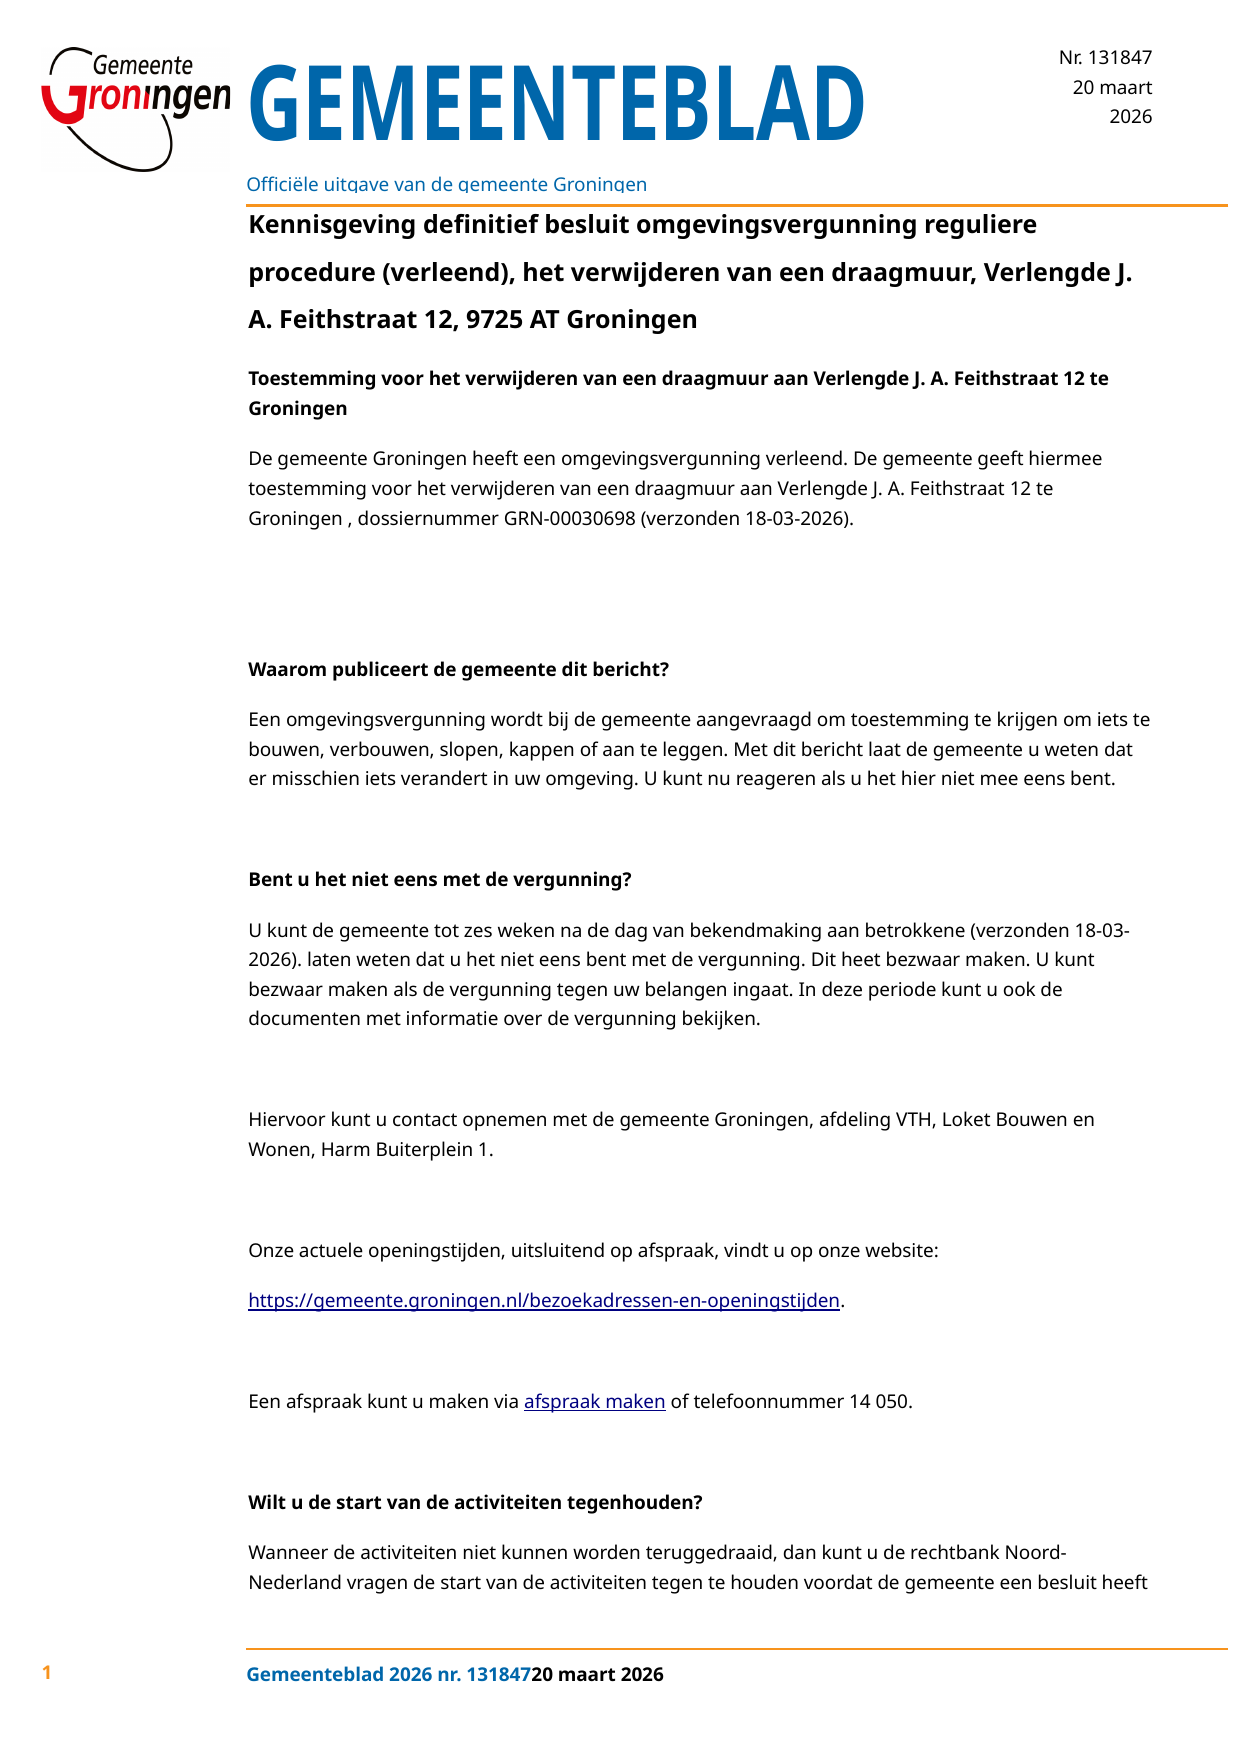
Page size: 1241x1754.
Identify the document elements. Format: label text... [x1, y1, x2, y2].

text Onze actuele openingstijden, uitsluitend op afspraak, vindt u op onze website: [248, 1237, 1152, 1262]
text Toestemming voor het verwijderen van een draagmuur aan Verlengde J. A. Feithstraat 12 te Groningen [248, 366, 1152, 421]
text De gemeente Groningen heeft een omgevingsvergunning verleend. De gemeente geeft hiermee toestemming voor het verwijderen van een draagmuur aan Verlengde J. A. Feithstraat 12 te Groningen , dossiernummer GRN-00030698 (verzonden 18-03-2026). [248, 446, 1152, 530]
text Een afspraak kunt u maken via afspraak maken of telefoonnummer 14 050. [248, 1388, 1152, 1414]
picture [41, 47, 231, 172]
text Waarom publiceert de gemeente dit bericht? [248, 656, 1152, 682]
text Kennisgeving definitief besluit omgevingsvergunning reguliere procedure (verleend), het verwijderen van een draagmuur, Verlengde J. A. Feithstraat 12, 9725 AT Groningen [248, 207, 1152, 336]
text Hiervoor kunt u contact opnemen met de gemeente Groningen, afdeling VTH, Loket Bouwen en Wonen, Harm Buiterplein 1. [248, 1106, 1152, 1162]
text Een omgevingsvergunning wordt bij de gemeente aangevraagd om toestemming te krijgen om iets te bouwen, verbouwen, slopen, kappen of aan te leggen. Met dit bericht laat de gemeente u weten dat er misschien iets verandert in uw omgeving. U kunt nu reageren als u het hier niet mee eens bent. [248, 706, 1152, 791]
text Wanneer de activiteiten niet kunnen worden teruggedraaid, dan kunt u de rechtbank Noord-Nederland vragen de start van de activiteiten tegen te houden voordat de gemeente een besluit heeft [248, 1539, 1152, 1594]
text Bent u het niet eens met de vergunning? [248, 866, 1152, 892]
text Wilt u de start van de activiteiten tegenhouden? [248, 1489, 1152, 1514]
text https://gemeente.groningen.nl/bezoekadressen-en-openingstijden. [248, 1287, 1152, 1313]
text U kunt de gemeente tot zes weken na de dag van bekendmaking aan betrokkene (verzonden 18-03-2026). laten weten dat u het niet eens bent met de vergunning. Dit heet bezwaar maken. U kunt bezwaar maken als de vergunning tegen uw belangen ingaat. In deze periode kunt u ook de documenten met informatie over de vergunning bekijken. [248, 917, 1152, 1031]
